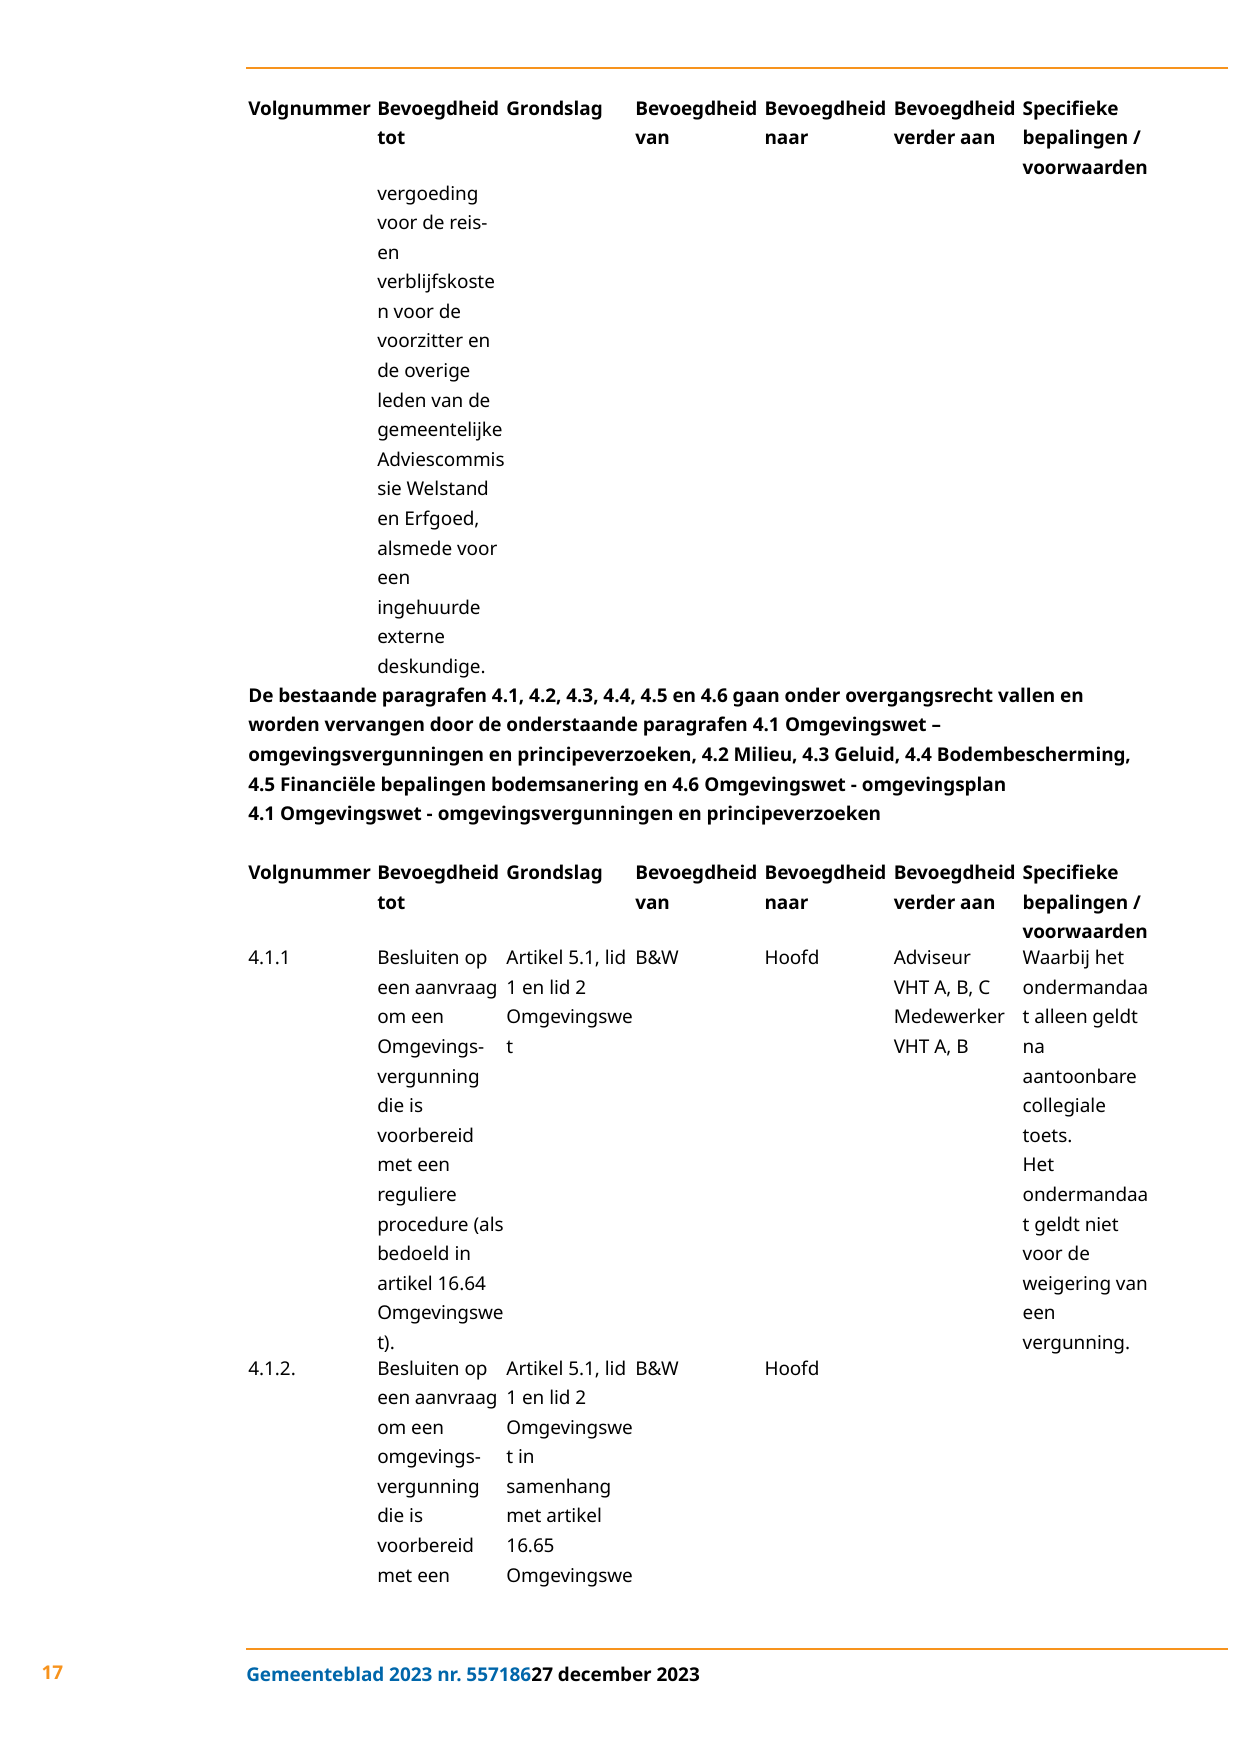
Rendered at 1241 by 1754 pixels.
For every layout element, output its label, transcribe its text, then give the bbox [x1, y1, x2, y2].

table_cell Adviseur VHT A, B, C Medewerker VHT A, B [894, 945, 1022, 1355]
picture [41, 47, 231, 172]
table_header Bevoegdheid verder aan [894, 860, 1022, 944]
table_cell vergoeding voor de reis- en verblijfskosten voor de voorzitter en de overige leden van de gemeentelijke Adviescommissie Welstand en Erfgoed, alsmede voor een ingehuurde externe deskundige. [377, 180, 506, 679]
table_cell Hoofd [764, 1355, 893, 1588]
table_header Grondslag [506, 95, 635, 180]
table_header Grondslag [506, 860, 635, 944]
table_cell Artikel 5.1, lid 1 en lid 2 Omgevingswet [506, 945, 635, 1355]
table_cell [1023, 1355, 1152, 1588]
table_cell [894, 180, 1022, 679]
table_cell Besluiten op een aanvraag om een Omgevings-vergunning die is voorbereid met een reguliere procedure (als bedoeld in artikel 16.64 Omgevingswet). [377, 945, 506, 1355]
table_cell B&W [635, 945, 764, 1355]
table_header Bevoegdheid van [635, 860, 764, 944]
table_cell B&W [635, 1355, 764, 1588]
table_header Bevoegdheid van [635, 95, 764, 180]
table_cell 4.1.2. [248, 1355, 377, 1588]
table_header Specifieke bepalingen / voorwaarden [1023, 95, 1152, 180]
table_header Volgnummer [248, 860, 377, 944]
table_cell [764, 180, 893, 679]
table_header Bevoegdheid tot [377, 860, 506, 944]
table_cell Hoofd [764, 945, 893, 1355]
table_cell [635, 180, 764, 679]
table_cell Waarbij het ondermandaat alleen geldt na aantoonbare collegiale toets. Het ondermandaat geldt niet voor de weigering van een vergunning. [1023, 945, 1152, 1355]
table_cell [248, 180, 377, 679]
table_cell 4.1.1 [248, 945, 377, 1355]
table_cell [506, 180, 635, 679]
table_header Bevoegdheid naar [764, 860, 893, 944]
table_header Bevoegdheid verder aan [894, 95, 1022, 180]
table_cell Artikel 5.1, lid 1 en lid 2 Omgevingswet in samenhang met artikel 16.65 Omgevingswe [506, 1355, 635, 1588]
table_header Volgnummer [248, 95, 377, 180]
table_header Specifieke bepalingen / voorwaarden [1023, 860, 1152, 944]
table_header Bevoegdheid naar [764, 95, 893, 180]
table_cell [1023, 180, 1152, 679]
text De bestaande paragrafen 4.1, 4.2, 4.3, 4.4, 4.5 en 4.6 gaan onder overgangsrecht vallen en worden vervangen door de onderstaande paragrafen 4.1 Omgevingswet – omgevingsvergunningen en principeverzoeken, 4.2 Milieu, 4.3 Geluid, 4.4 Bodembescherming, 4.5 Financiële bepalingen bodemsanering en 4.6 Omgevingswet - omgevingsplan [248, 682, 1152, 796]
text 4.1 Omgevingswet - omgevingsvergunningen en principeverzoeken [248, 800, 1152, 826]
table_cell Besluiten op een aanvraag om een omgevings-vergunning die is voorbereid met een [377, 1355, 506, 1588]
table_header Bevoegdheid tot [377, 95, 506, 180]
table_cell [894, 1355, 1022, 1588]
